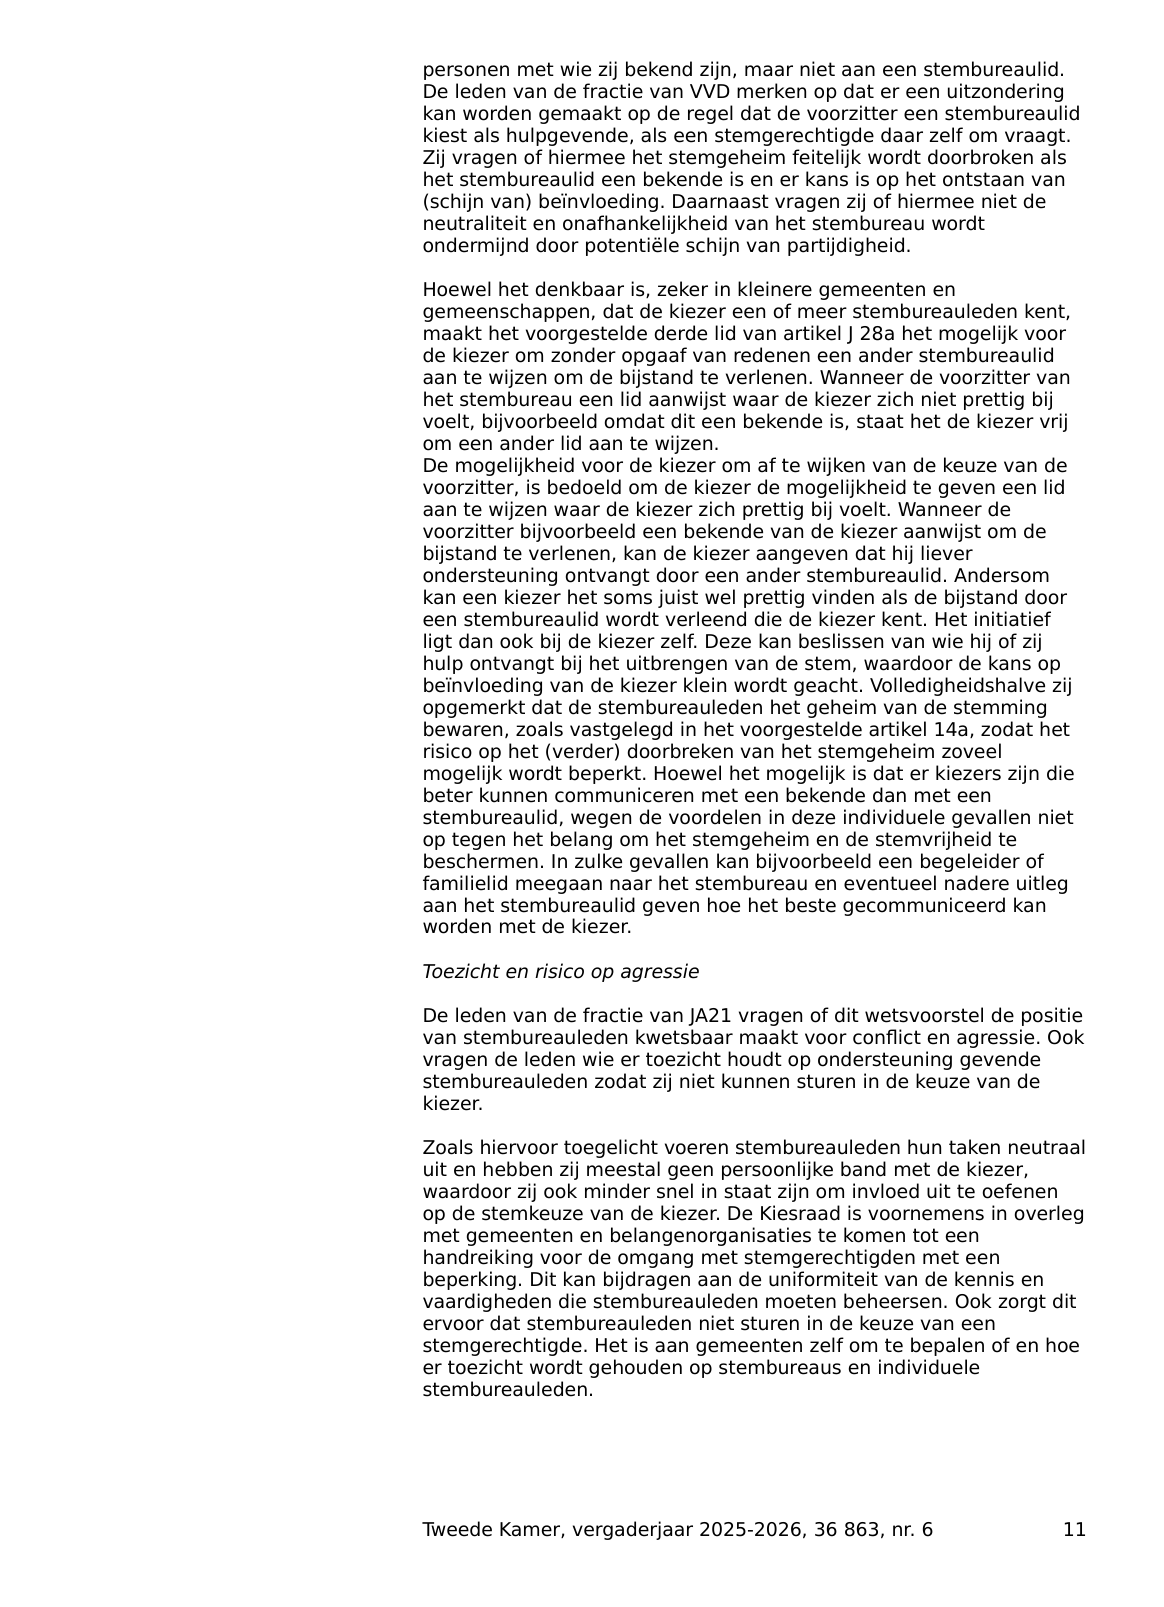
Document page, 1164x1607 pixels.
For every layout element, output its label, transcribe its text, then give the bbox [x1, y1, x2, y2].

text Hoewel het denkbaar is, zeker in kleinere gemeenten en gemeenschappen, dat de kiezer een of meer stembureauleden kent, maakt het voorgestelde derde lid van artikel J 28a het mogelijk voor de kiezer om zonder opgaaf van redenen een ander stembureaulid aan te wijzen om de bijstand te verlenen. Wanneer de voorzitter van het stembureau een lid aanwijst waar de kiezer zich niet prettig bij voelt, bijvoorbeeld omdat dit een bekende is, staat het de kiezer vrij om een ander lid aan te wijzen. [422, 279, 1087, 455]
text De mogelijkheid voor de kiezer om af te wijken van de keuze van de voorzitter, is bedoeld om de kiezer de mogelijkheid te geven een lid aan te wijzen waar de kiezer zich prettig bij voelt. Wanneer de voorzitter bijvoorbeeld een bekende van de kiezer aanwijst om de bijstand te verlenen, kan de kiezer aangeven dat hij liever ondersteuning ontvangt door een ander stembureaulid. Andersom kan een kiezer het soms juist wel prettig vinden als de bijstand door een stembureaulid wordt verleend die de kiezer kent. Het initiatief ligt dan ook bij de kiezer zelf. Deze kan beslissen van wie hij of zij hulp ontvangt bij het uitbrengen van de stem, waardoor de kans op beïnvloeding van de kiezer klein wordt geacht. Volledigheidshalve zij opgemerkt dat de stembureauleden het geheim van de stemming bewaren, zoals vastgelegd in het voorgestelde artikel 14a, zodat het risico op het (verder) doorbreken van het stemgeheim zoveel mogelijk wordt beperkt. Hoewel het mogelijk is dat er kiezers zijn die beter kunnen communiceren met een bekende dan met een stembureaulid, wegen de voordelen in deze individuele gevallen niet op tegen het belang om het stemgeheim en de stemvrijheid te beschermen. In zulke gevallen kan bijvoorbeeld een begeleider of familielid meegaan naar het stembureau en eventueel nadere uitleg aan het stembureaulid geven hoe het beste gecommuniceerd kan worden met de kiezer. [422, 455, 1087, 938]
text personen met wie zij bekend zijn, maar niet aan een stembureaulid. De leden van de fractie van VVD merken op dat er een uitzondering kan worden gemaakt op de regel dat de voorzitter een stembureaulid kiest als hulpgevende, als een stemgerechtigde daar zelf om vraagt. Zij vragen of hiermee het stemgeheim feitelijk wordt doorbroken als het stembureaulid een bekende is en er kans is op het ontstaan van (schijn van) beïnvloeding. Daarnaast vragen zij of hiermee niet de neutraliteit en onafhankelijkheid van het stembureau wordt ondermijnd door potentiële schijn van partijdigheid. [422, 59, 1087, 257]
subtitle Toezicht en risico op agressie [422, 961, 1087, 983]
text De leden van de fractie van JA21 vragen of dit wetsvoorstel de positie van stembureauleden kwetsbaar maakt voor conflict en agressie. Ook vragen de leden wie er toezicht houdt op ondersteuning gevende stembureauleden zodat zij niet kunnen sturen in de keuze van de kiezer. [422, 1005, 1087, 1115]
text Zoals hiervoor toegelicht voeren stembureauleden hun taken neutraal uit en hebben zij meestal geen persoonlijke band met de kiezer, waardoor zij ook minder snel in staat zijn om invloed uit te oefenen op de stemkeuze van de kiezer. De Kiesraad is voornemens in overleg met gemeenten en belangenorganisaties te komen tot een handreiking voor de omgang met stemgerechtigden met een beperking. Dit kan bijdragen aan de uniformiteit van de kennis en vaardigheden die stembureauleden moeten beheersen. Ook zorgt dit ervoor dat stembureauleden niet sturen in de keuze van een stemgerechtigde. Het is aan gemeenten zelf om te bepalen of en hoe er toezicht wordt gehouden op stembureaus en individuele stembureauleden. [422, 1137, 1087, 1401]
